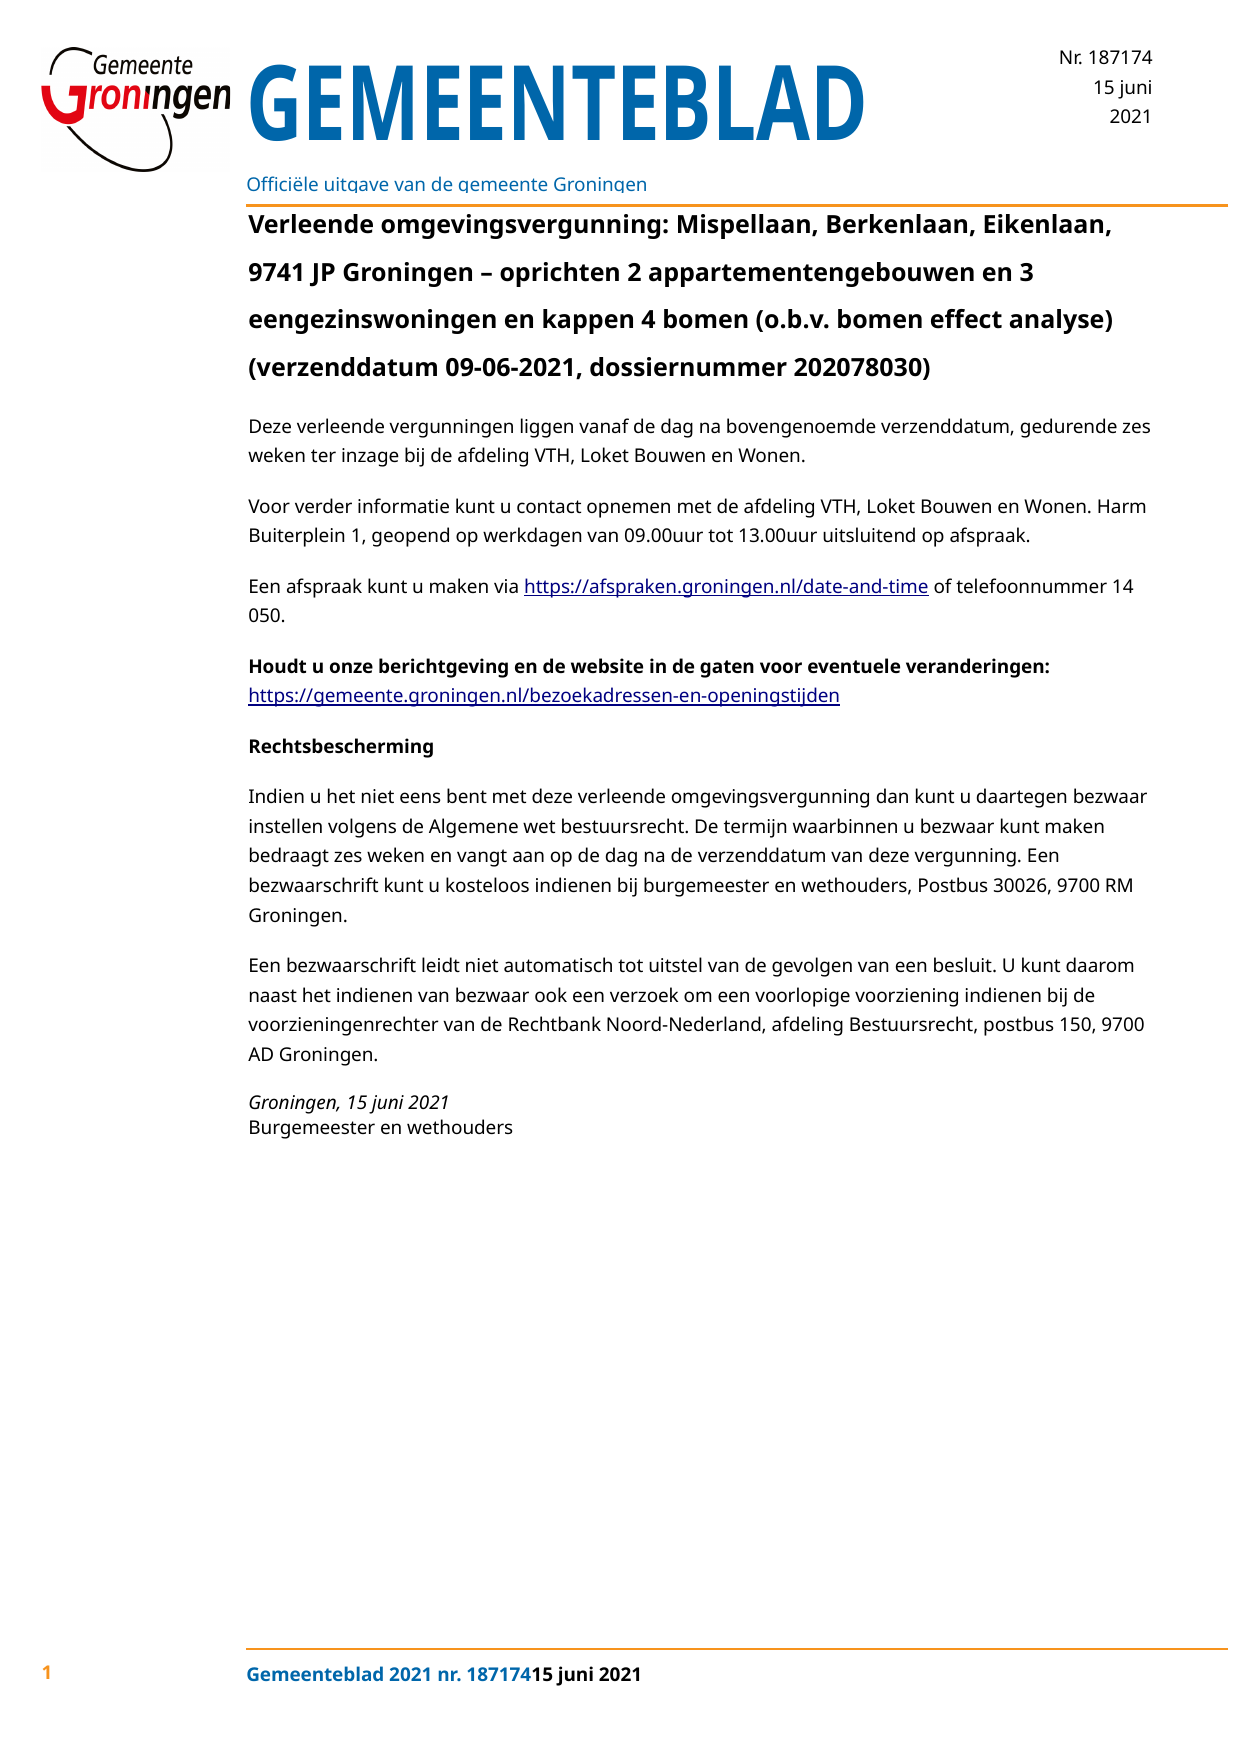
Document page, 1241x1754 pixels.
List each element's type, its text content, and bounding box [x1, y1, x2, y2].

text Houdt u onze berichtgeving en de website in de gaten voor eventuele veranderingen: https://gemeente.groningen.nl/bezoekadressen-en-openingstijden [248, 653, 1152, 708]
text Verleende omgevingsvergunning: Mispellaan, Berkenlaan, Eikenlaan, 9741 JP Groningen – oprichten 2 appartementengebouwen en 3 eengezinswoningen en kappen 4 bomen (o.b.v. bomen effect analyse) (verzenddatum 09-06-2021, dossiernummer 202078030) [248, 207, 1152, 384]
text Indien u het niet eens bent met deze verleende omgevingsvergunning dan kunt u daartegen bezwaar instellen volgens de Algemene wet bestuursrecht. De termijn waarbinnen u bezwaar kunt maken bedraagt zes weken en vangt aan op de dag na de verzenddatum van deze vergunning. Een bezwaarschrift kunt u kosteloos indienen bij burgemeester en wethouders, Postbus 30026, 9700 RM Groningen. [248, 783, 1152, 928]
text Een afspraak kunt u maken via https://afspraken.groningen.nl/date-and-time of telefoonnummer 14 050. [248, 573, 1152, 628]
text Rechtsbescherming [248, 733, 1152, 759]
picture [41, 47, 231, 172]
text Voor verder informatie kunt u contact opnemen met de afdeling VTH, Loket Bouwen en Wonen. Harm Buiterplein 1, geopend op werkdagen van 09.00uur tot 13.00uur uitsluitend op afspraak. [248, 493, 1152, 548]
text Deze verleende vergunningen liggen vanaf de dag na bovengenoemde verzenddatum, gedurende zes weken ter inzage bij de afdeling VTH, Loket Bouwen en Wonen. [248, 413, 1152, 468]
text Groningen, 15 juni 2021 [248, 1089, 1152, 1114]
text Burgemeester en wethouders [248, 1114, 1152, 1140]
text Een bezwaarschrift leidt niet automatisch tot uitstel van de gevolgen van een besluit. U kunt daarom naast het indienen van bezwaar ook een verzoek om een voorlopige voorziening indienen bij de voorzieningenrechter van de Rechtbank Noord-Nederland, afdeling Bestuursrecht, postbus 150, 9700 AD Groningen. [248, 952, 1152, 1067]
